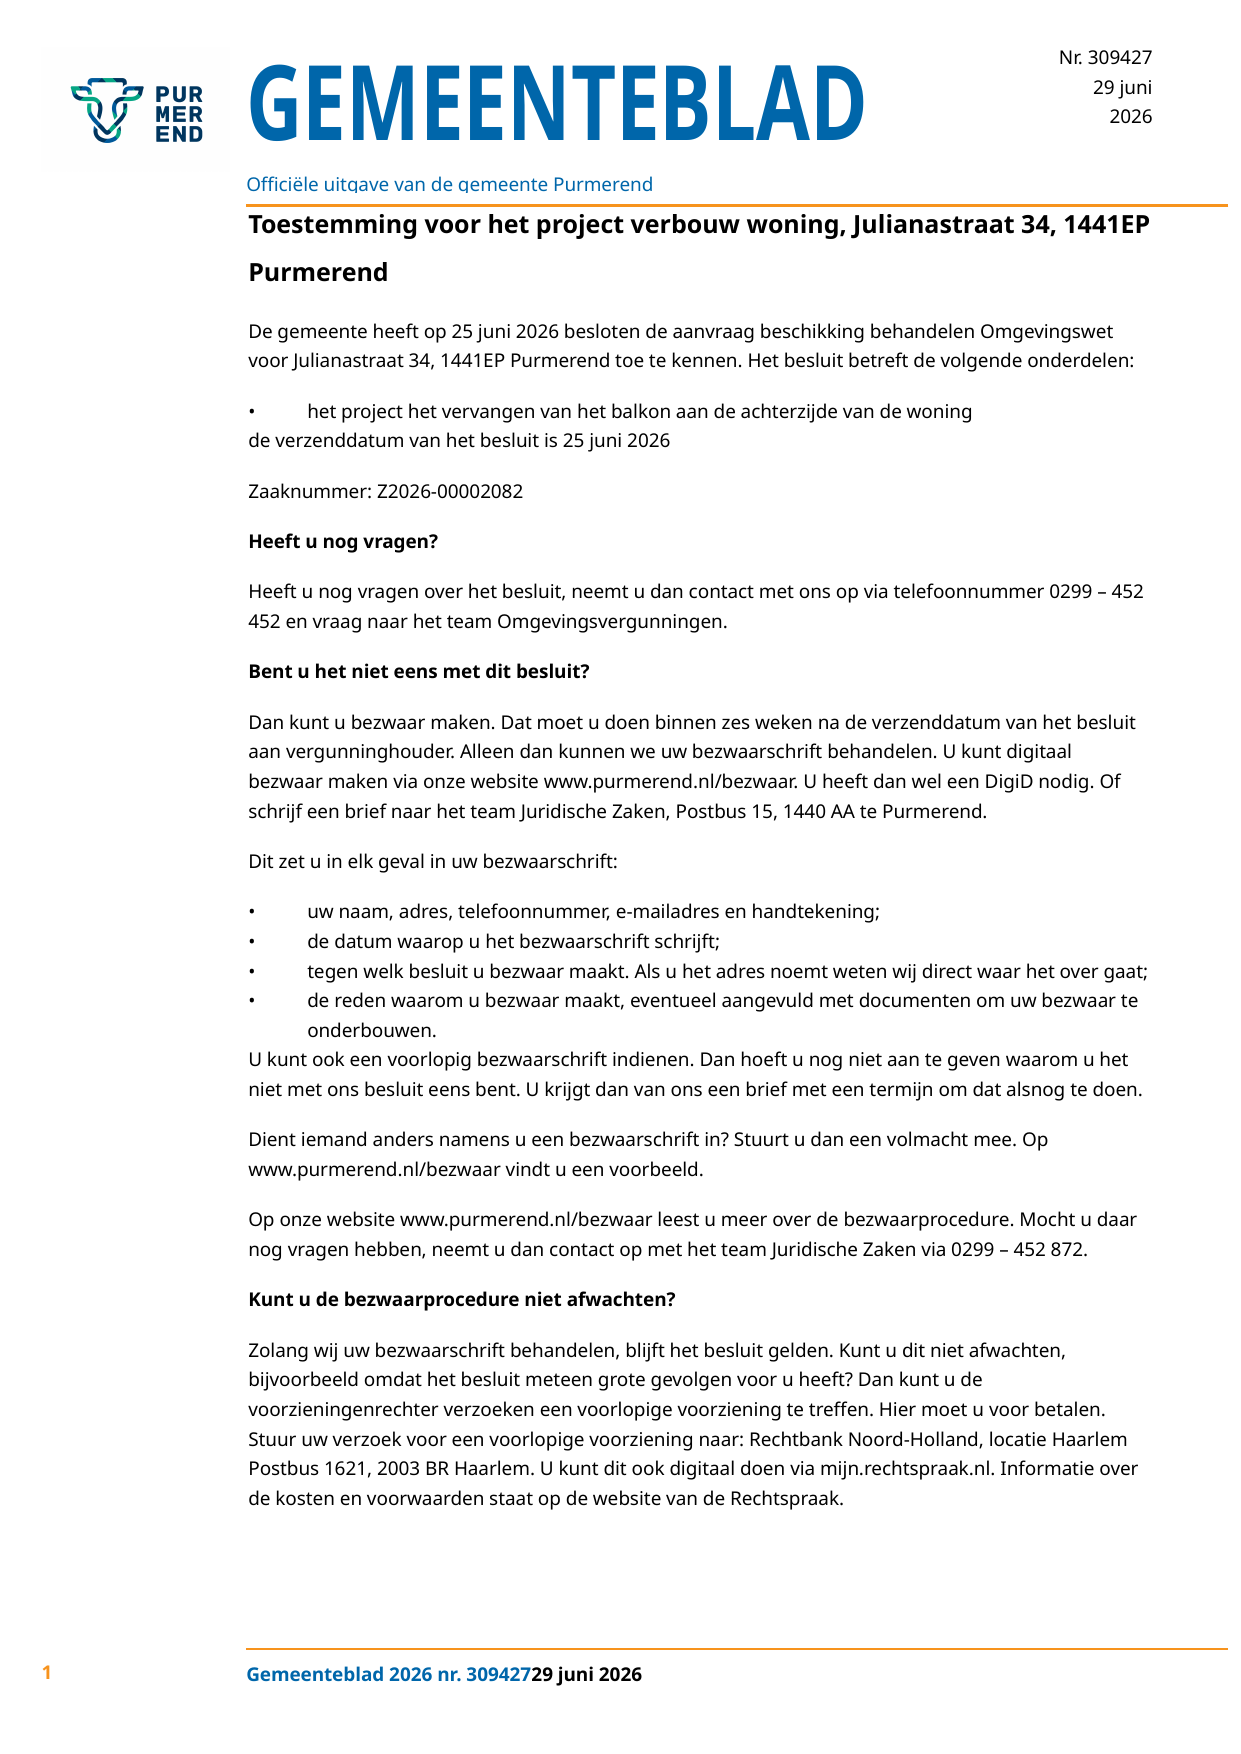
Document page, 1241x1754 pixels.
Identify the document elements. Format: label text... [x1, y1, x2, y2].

text Dit zet u in elk geval in uw bezwaarschrift: [248, 848, 1152, 874]
list uw naam, adres, telefoonnummer, e-mailadres en handtekening; [248, 899, 1152, 924]
picture [41, 47, 231, 172]
text Kunt u de bezwaarprocedure niet afwachten? [248, 1287, 1152, 1312]
text De gemeente heeft op 25 juni 2026 besloten de aanvraag beschikking behandelen Omgevingswet voor Julianastraat 34, 1441EP Purmerend toe te kennen. Het besluit betreft de volgende onderdelen: [248, 318, 1152, 373]
list de datum waarop u het bezwaarschrift schrijft; [248, 928, 1152, 954]
text Zolang wij uw bezwaarschrift behandelen, blijft het besluit gelden. Kunt u dit niet afwachten, bijvoorbeeld omdat het besluit meteen grote gevolgen voor u heeft? Dan kunt u de voorzieningenrechter verzoeken een voorlopige voorziening te treffen. Hier moet u voor betalen. Stuur uw verzoek voor een voorlopige voorziening naar: Rechtbank Noord-Holland, locatie Haarlem Postbus 1621, 2003 BR Haarlem. U kunt dit ook digitaal doen via mijn.rechtspraak.nl. Informatie over de kosten en voorwaarden staat op de website van de Rechtspraak. [248, 1337, 1152, 1511]
list tegen welk besluit u bezwaar maakt. Als u het adres noemt weten wij direct waar het over gaat; [248, 958, 1152, 984]
list het project het vervangen van het balkon aan de achterzijde van de woning [248, 398, 1152, 424]
list de reden waarom u bezwaar maakt, eventueel aangevuld met documenten om uw bezwaar te onderbouwen. [248, 987, 1152, 1043]
text de verzenddatum van het besluit is 25 juni 2026 [248, 427, 1152, 453]
text Op onze website www.purmerend.nl/bezwaar leest u meer over de bezwaarprocedure. Mocht u daar nog vragen hebben, neemt u dan contact op met het team Juridische Zaken via 0299 – 452 872. [248, 1207, 1152, 1262]
text Toestemming voor het project verbouw woning, Julianastraat 34, 1441EP Purmerend [248, 207, 1152, 288]
text Dan kunt u bezwaar maken. Dat moet u doen binnen zes weken na de verzenddatum van het besluit aan vergunninghouder. Alleen dan kunnen we uw bezwaarschrift behandelen. U kunt digitaal bezwaar maken via onze website www.purmerend.nl/bezwaar. U heeft dan wel een DigiD nodig. Of schrijf een brief naar het team Juridische Zaken, Postbus 15, 1440 AA te Purmerend. [248, 709, 1152, 824]
text Dient iemand anders namens u een bezwaarschrift in? Stuurt u dan een volmacht mee. Op www.purmerend.nl/bezwaar vindt u een voorbeeld. [248, 1127, 1152, 1182]
text Zaaknummer: Z2026-00002082 [248, 478, 1152, 504]
text Heeft u nog vragen? [248, 528, 1152, 554]
text Bent u het niet eens met dit besluit? [248, 659, 1152, 684]
text Heeft u nog vragen over het besluit, neemt u dan contact met ons op via telefoonnummer 0299 – 452 452 en vraag naar het team Omgevingsvergunningen. [248, 579, 1152, 634]
text U kunt ook een voorlopig bezwaarschrift indienen. Dan hoeft u nog niet aan te geven waarom u het niet met ons besluit eens bent. U krijgt dan van ons een brief met een termijn om dat alsnog te doen. [248, 1047, 1152, 1102]
